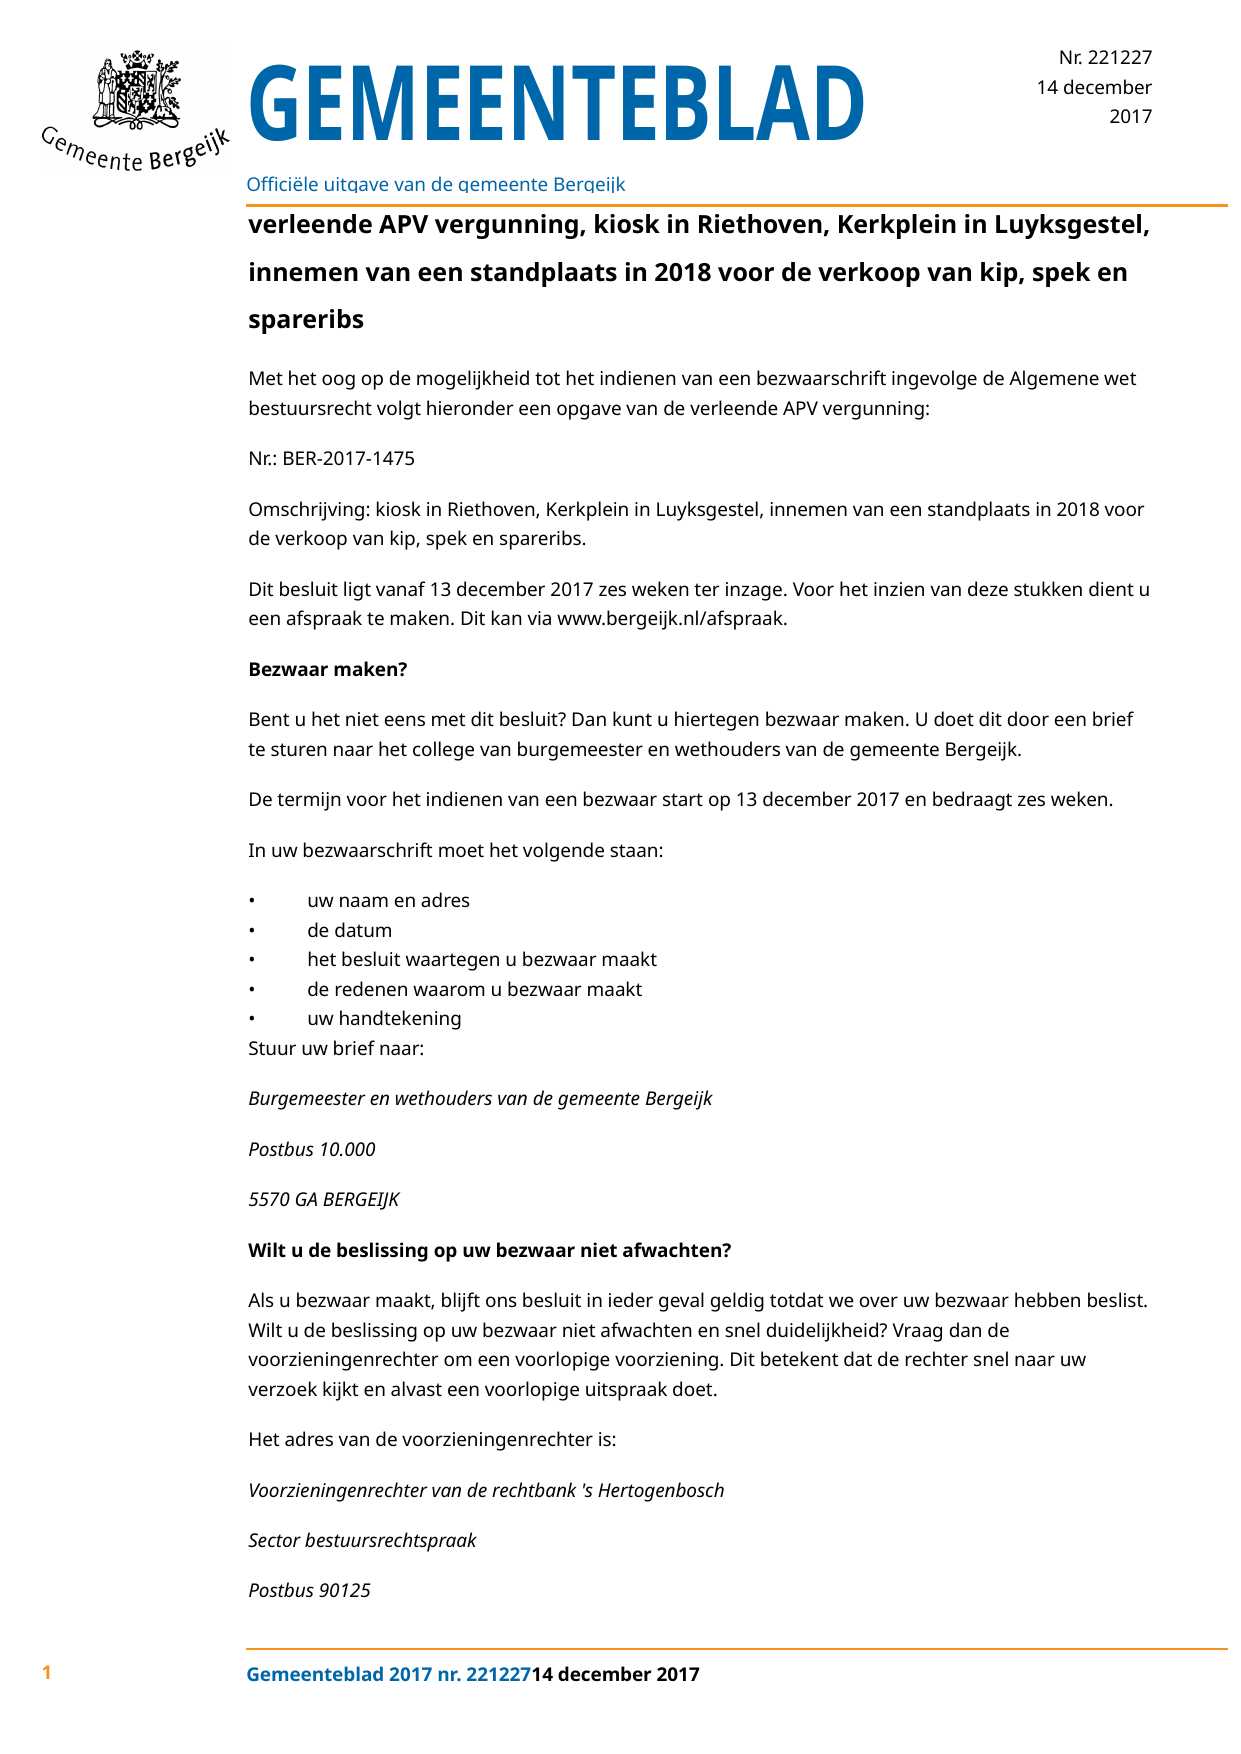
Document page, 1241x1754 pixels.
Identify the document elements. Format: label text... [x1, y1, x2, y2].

text Burgemeester en wethouders van de gemeente Bergeijk [248, 1086, 1152, 1111]
text Bent u het niet eens met dit besluit? Dan kunt u hiertegen bezwaar maken. U doet dit door een brief te sturen naar het college van burgemeester en wethouders van de gemeente Bergeijk. [248, 706, 1152, 762]
text Postbus 10.000 [248, 1136, 1152, 1162]
text Postbus 90125 [248, 1578, 1152, 1603]
list de redenen waarom u bezwaar maakt [248, 976, 1152, 1002]
text Wilt u de beslissing op uw bezwaar niet afwachten? [248, 1237, 1152, 1262]
text Voorzieningenrechter van de rechtbank 's Hertogenbosch [248, 1477, 1152, 1502]
text De termijn voor het indienen van een bezwaar start op 13 december 2017 en bedraagt zes weken. [248, 786, 1152, 812]
text 5570 GA BERGEIJK [248, 1186, 1152, 1212]
text Met het oog op de mogelijkheid tot het indienen van een bezwaarschrift ingevolge de Algemene wet bestuursrecht volgt hieronder een opgave van de verleende APV vergunning: [248, 366, 1152, 421]
text verleende APV vergunning, kiosk in Riethoven, Kerkplein in Luyksgestel, innemen van een standplaats in 2018 voor de verkoop van kip, spek en spareribs [248, 207, 1152, 336]
list het besluit waartegen u bezwaar maakt [248, 946, 1152, 972]
text Omschrijving: kiosk in Riethoven, Kerkplein in Luyksgestel, innemen van een standplaats in 2018 voor de verkoop van kip, spek en spareribs. [248, 496, 1152, 551]
text Nr.: BER-2017-1475 [248, 446, 1152, 471]
text Het adres van de voorzieningenrechter is: [248, 1426, 1152, 1452]
text In uw bezwaarschrift moet het volgende staan: [248, 837, 1152, 862]
list uw handtekening [248, 1006, 1152, 1031]
text Dit besluit ligt vanaf 13 december 2017 zes weken ter inzage. Voor het inzien van deze stukken dient u een afspraak te maken. Dit kan via www.bergeijk.nl/afspraak. [248, 576, 1152, 631]
list de datum [248, 917, 1152, 942]
text Stuur uw brief naar: [248, 1035, 1152, 1061]
picture [41, 47, 231, 172]
text Sector bestuursrechtspraak [248, 1527, 1152, 1553]
text Bezwaar maken? [248, 656, 1152, 682]
list uw naam en adres [248, 887, 1152, 913]
text Als u bezwaar maakt, blijft ons besluit in ieder geval geldig totdat we over uw bezwaar hebben beslist. Wilt u de beslissing op uw bezwaar niet afwachten en snel duidelijkheid? Vraag dan de voorzieningenrechter om een voorlopige voorziening. Dit betekent dat de rechter snel naar uw verzoek kijkt en alvast een voorlopige uitspraak doet. [248, 1287, 1152, 1402]
